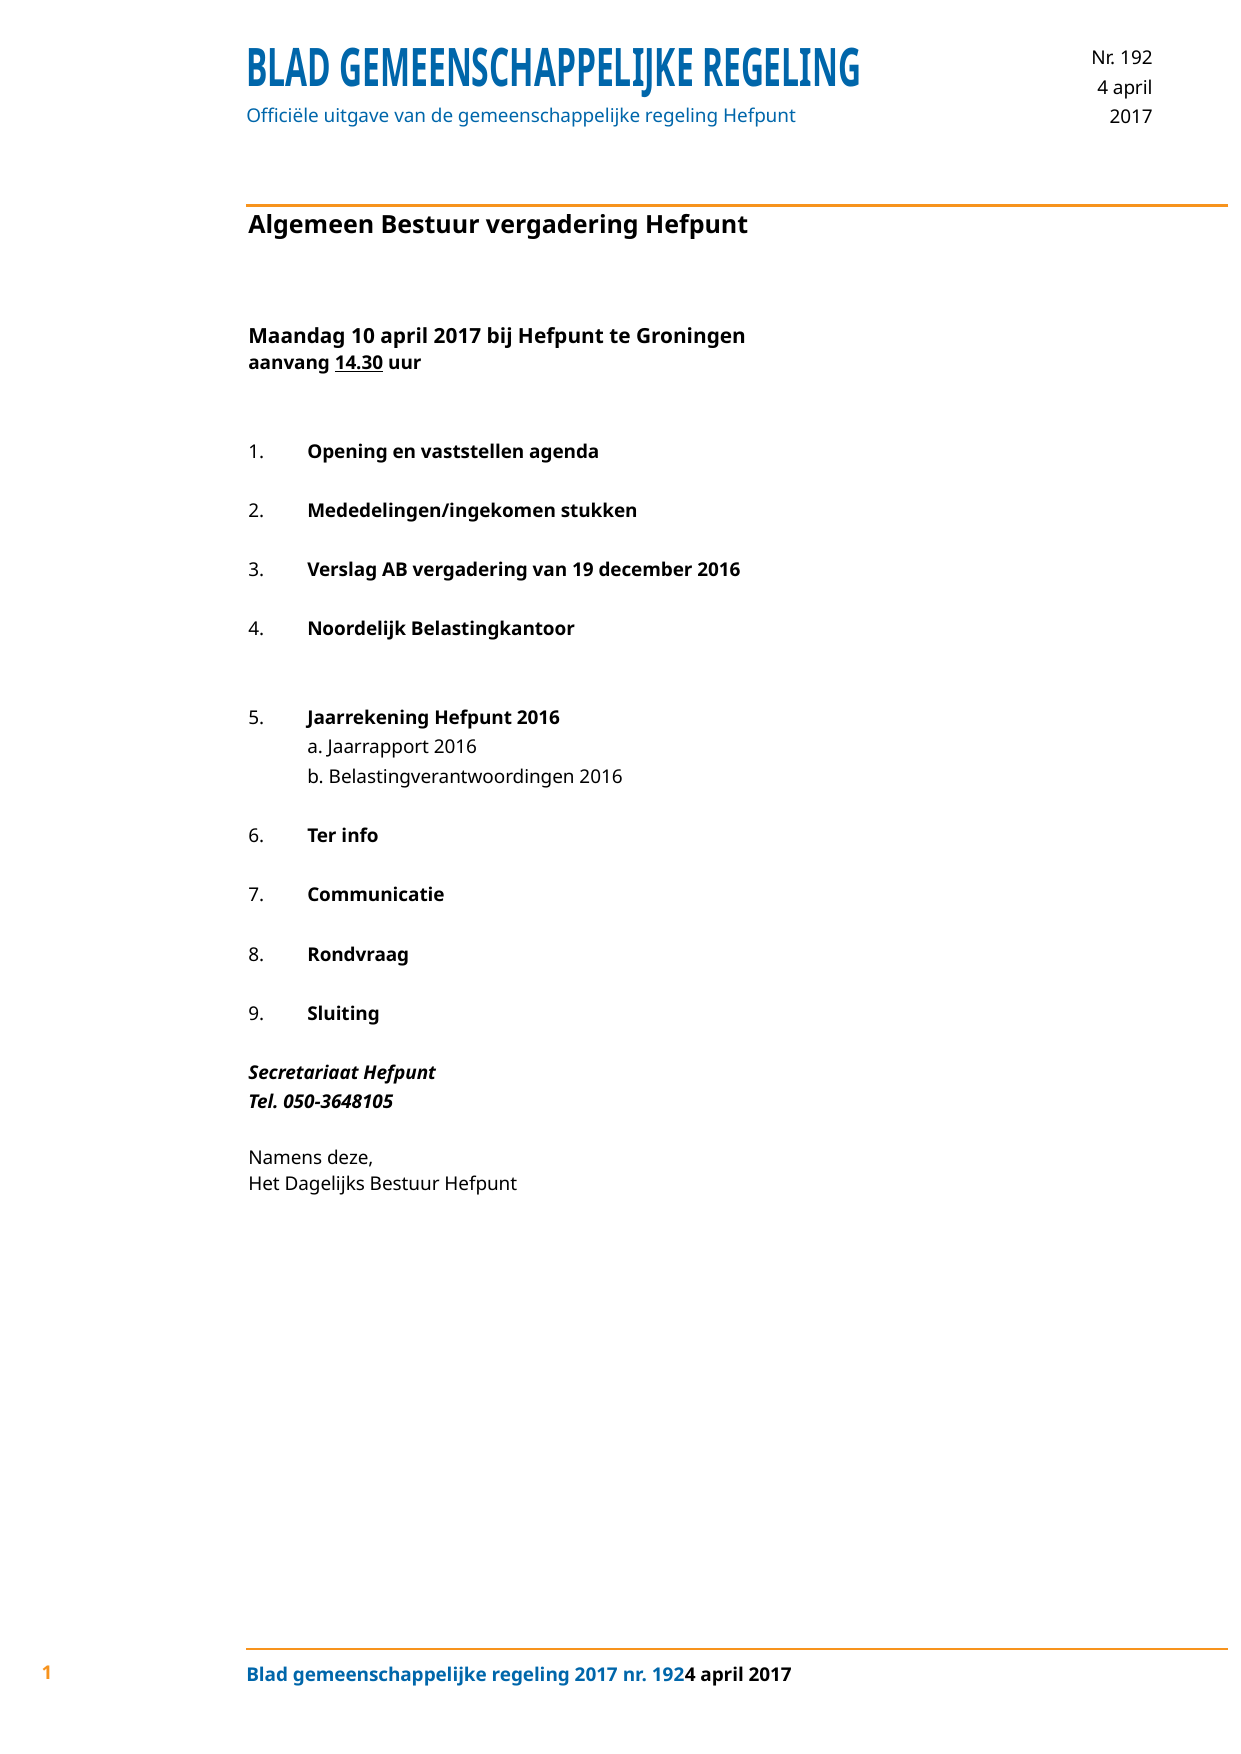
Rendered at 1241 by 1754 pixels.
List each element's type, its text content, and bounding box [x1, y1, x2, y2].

list b. Belastingverantwoordingen 2016 [248, 763, 1152, 789]
text aanvang 14.30 uur [248, 349, 1152, 375]
picture [41, 47, 231, 172]
text Namens deze, [248, 1144, 1152, 1170]
list Noordelijk Belastingkantoor [248, 615, 1152, 641]
text Algemeen Bestuur vergadering Hefpunt [248, 207, 1152, 241]
list a. Jaarrapport 2016 [248, 734, 1152, 759]
text Secretariaat Hefpunt [248, 1059, 1152, 1085]
list Verslag AB vergadering van 19 december 2016 [248, 556, 1152, 582]
list Sluiting [248, 1000, 1152, 1026]
list Opening en vaststellen agenda [248, 438, 1152, 464]
list Jaarrekening Hefpunt 2016 [248, 704, 1152, 730]
list Rondvraag [248, 941, 1152, 967]
text Tel. 050-3648105 [248, 1089, 1152, 1114]
text Maandag 10 april 2017 bij Hefpunt te Groningen [248, 321, 1152, 349]
list Communicatie [248, 882, 1152, 907]
list Ter info [248, 822, 1152, 848]
text Het Dagelijks Bestuur Hefpunt [248, 1170, 1152, 1196]
list Mededelingen/ingekomen stukken [248, 497, 1152, 523]
